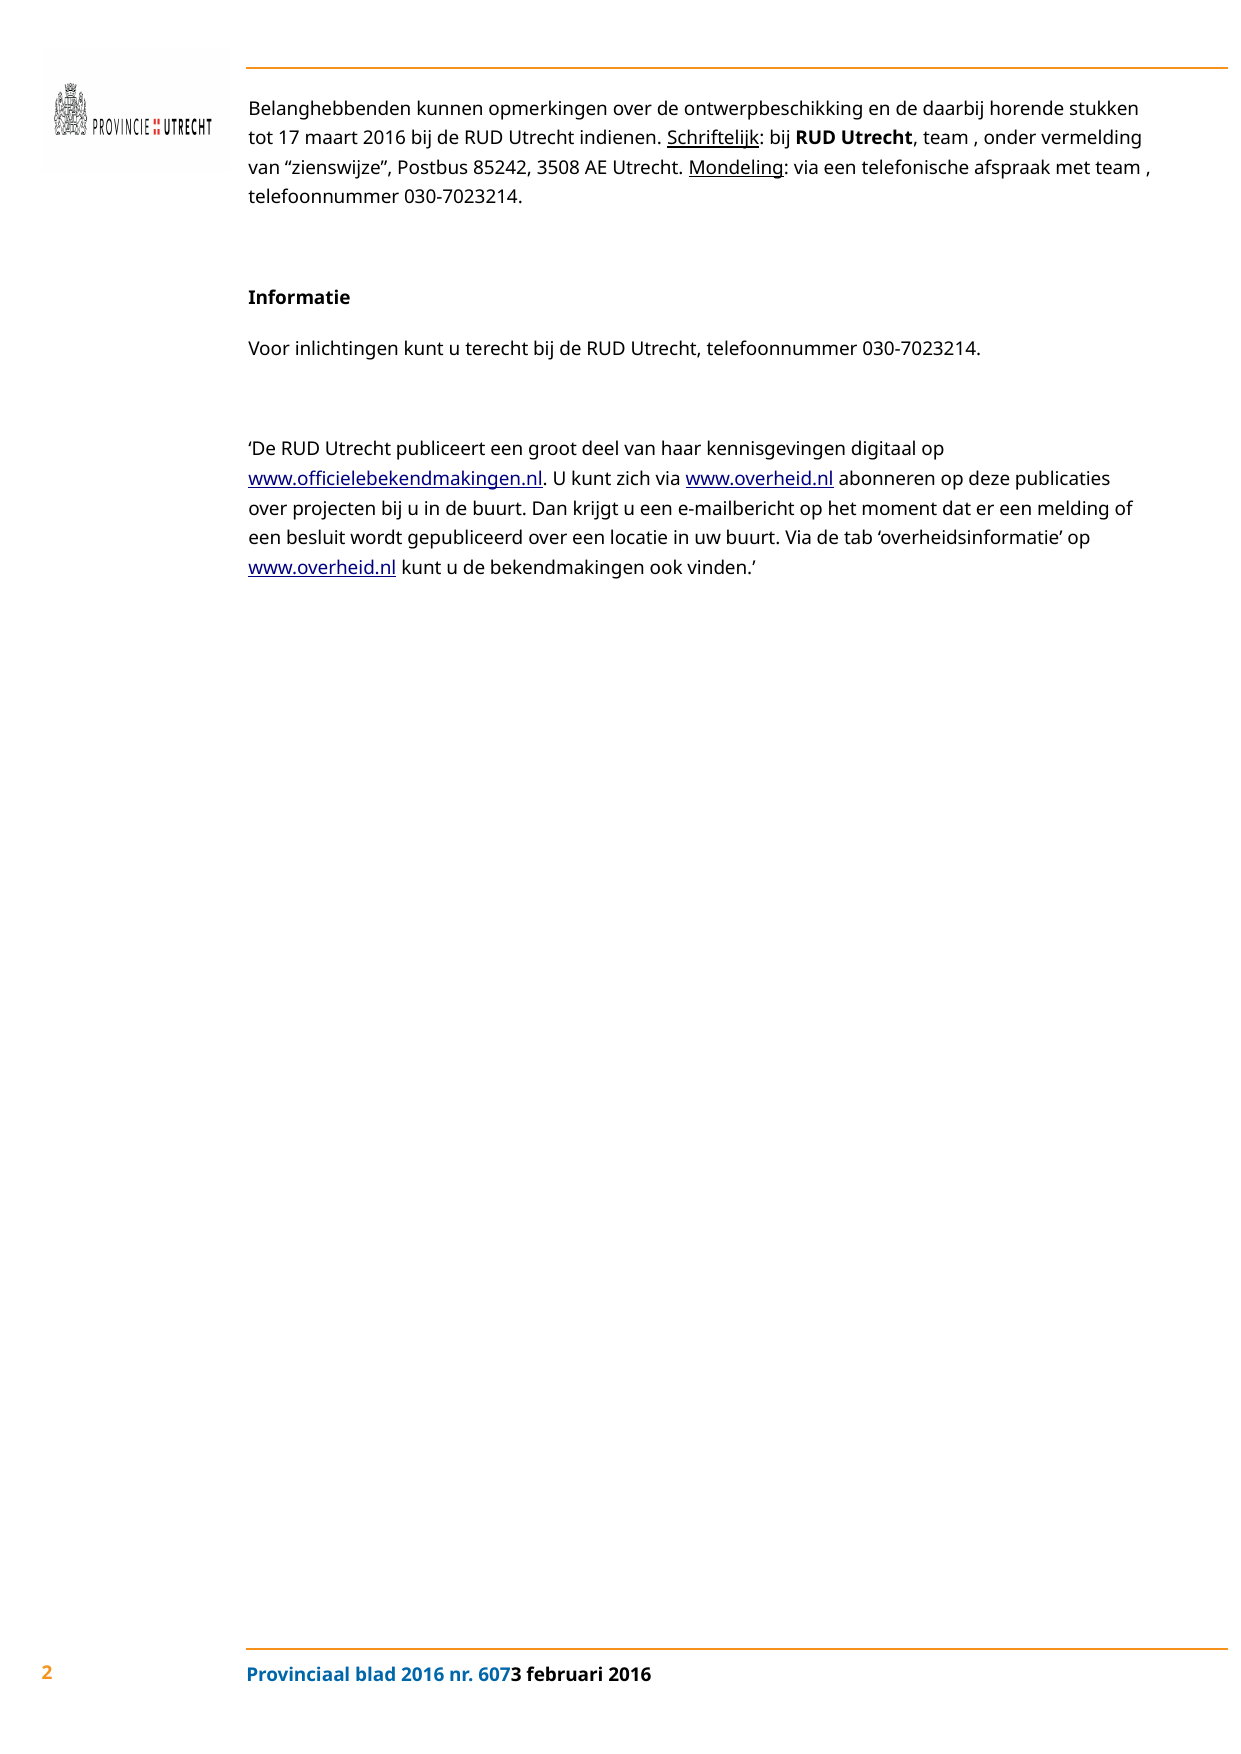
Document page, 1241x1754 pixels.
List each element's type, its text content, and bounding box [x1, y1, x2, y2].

text Voor inlichtingen kunt u terecht bij de RUD Utrecht, telefoonnummer 030-7023214. [248, 335, 1152, 361]
picture [41, 47, 231, 172]
text ‘De RUD Utrecht publiceert een groot deel van haar kennisgevingen digitaal op www.officielebekendmakingen.nl. U kunt zich via www.overheid.nl abonneren op deze publicaties over projecten bij u in de buurt. Dan krijgt u een e-mailbericht op het moment dat er een melding of een besluit wordt gepubliceerd over een locatie in uw buurt. Via de tab ‘overheidsinformatie’ op www.overheid.nl kunt u de bekendmakingen ook vinden.’ [248, 436, 1152, 580]
text Belanghebbenden kunnen opmerkingen over de ontwerpbeschikking en de daarbij horende stukken tot 17 maart 2016 bij de RUD Utrecht indienen. Schriftelijk: bij RUD Utrecht, team , onder vermelding van “zienswijze”, Postbus 85242, 3508 AE Utrecht. Mondeling: via een telefonische afspraak met team , telefoonnummer 030-7023214. [248, 95, 1152, 209]
text Informatie [248, 284, 1152, 310]
